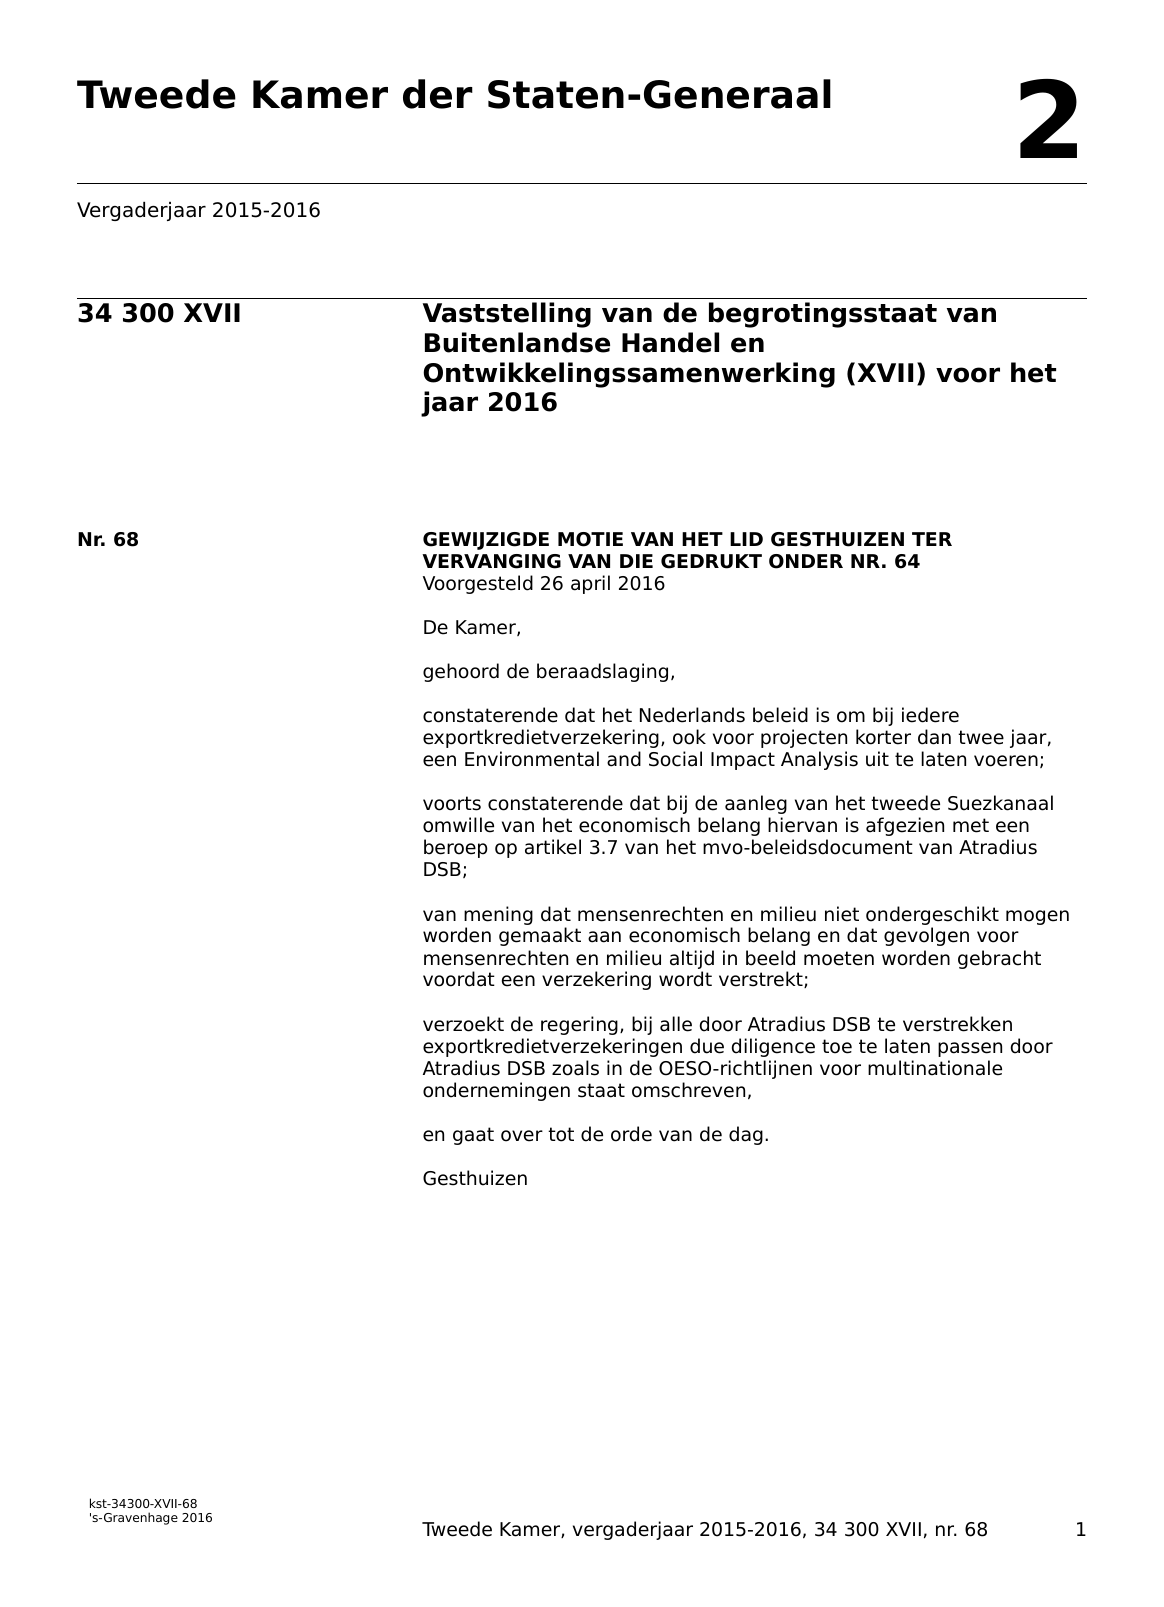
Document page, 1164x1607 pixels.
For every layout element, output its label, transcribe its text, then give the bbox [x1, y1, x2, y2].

text kst-34300-XVII-68 [88, 1497, 323, 1511]
text Voorgesteld 26 april 2016 [422, 573, 1087, 595]
text constaterende dat het Nederlands beleid is om bij iedere exportkredietverzekering, ook voor projecten korter dan twee jaar, een Environmental and Social Impact Analysis uit te laten voeren; [422, 705, 1087, 771]
text van mening dat mensenrechten en milieu niet ondergeschikt mogen worden gemaakt aan economisch belang en dat gevolgen voor mensenrechten en milieu altijd in beeld moeten worden gebracht voordat een verzekering wordt verstrekt; [422, 903, 1087, 991]
text 's-Gravenhage 2016 [88, 1511, 323, 1525]
table_cell Vergaderjaar 2015-2016 [77, 184, 1087, 298]
subtitle 34 300 XVII Vaststelling van de begrotingsstaat van Buitenlandse Handel en Ontwikkelingssamenwerking (XVII) voor het jaar 2016 [77, 299, 1087, 418]
text Gesthuizen [422, 1168, 1087, 1190]
table_header Tweede Kamer der Staten-Generaal [77, 59, 886, 183]
subtitle Nr. 68 GEWIJZIGDE MOTIE VAN HET LID GESTHUIZEN TER VERVANGING VAN DIE GEDRUKT ONDER NR. 64 [77, 529, 1087, 573]
text De Kamer, [422, 617, 1087, 639]
text gehoord de beraadslaging, [422, 661, 1087, 683]
text voorts constaterende dat bij de aanleg van het tweede Suezkanaal omwille van het economisch belang hiervan is afgezien met een beroep op artikel 3.7 van het mvo-beleidsdocument van Atradius DSB; [422, 793, 1087, 881]
table_header 2 [886, 59, 1087, 183]
text verzoekt de regering, bij alle door Atradius DSB te verstrekken exportkredietverzekeringen due diligence toe te laten passen door Atradius DSB zoals in de OESO-richtlijnen voor multinationale ondernemingen staat omschreven, [422, 1013, 1087, 1101]
text en gaat over tot de orde van de dag. [422, 1124, 1087, 1146]
